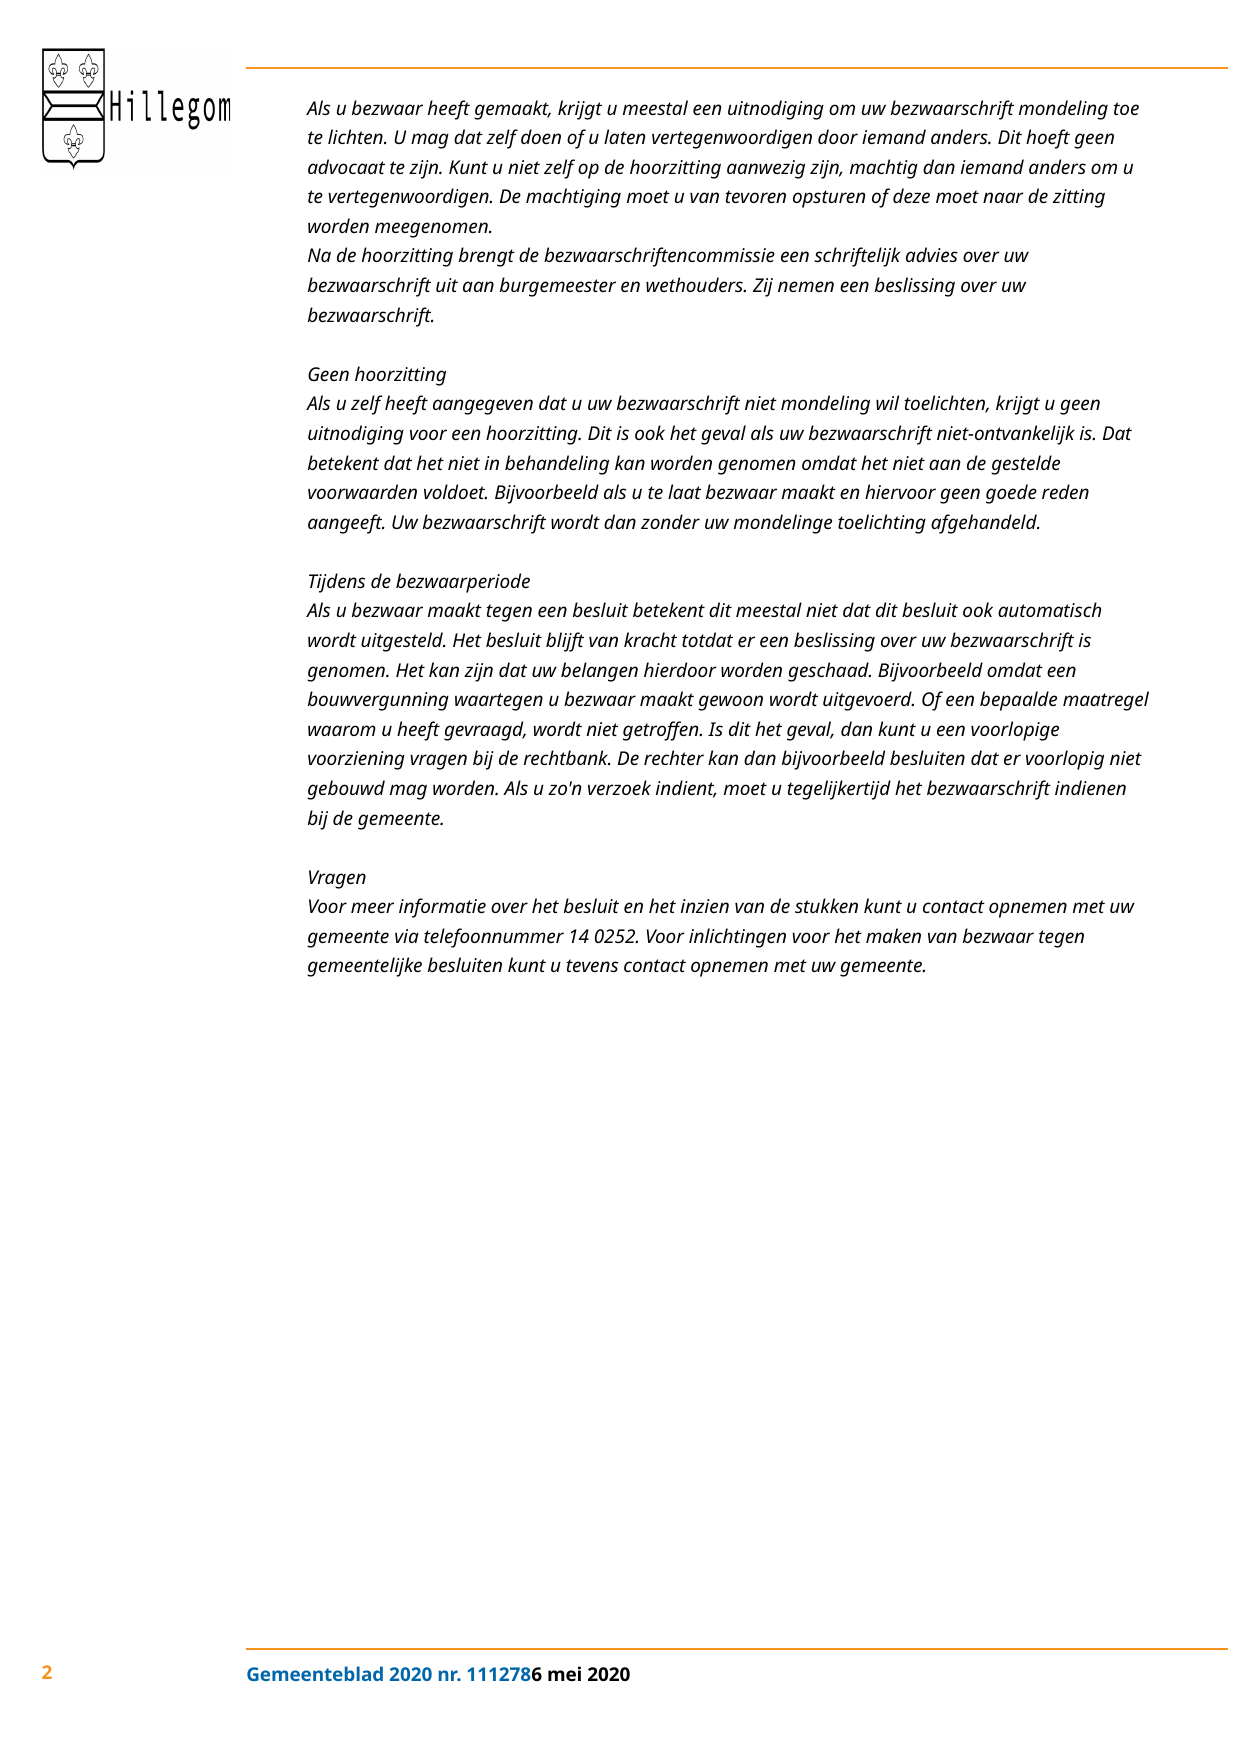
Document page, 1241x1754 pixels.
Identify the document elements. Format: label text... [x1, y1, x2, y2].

list Vragen [248, 864, 1152, 890]
list Voor meer informatie over het besluit en het inzien van de stukken kunt u contact opnemen met uw gemeente via telefoonnummer 14 0252. Voor inlichtingen voor het maken van bezwaar tegen gemeentelijke besluiten kunt u tevens contact opnemen met uw gemeente. [248, 893, 1152, 978]
list Geen hoorzitting [248, 361, 1152, 387]
list Als u bezwaar maakt tegen een besluit betekent dit meestal niet dat dit besluit ook automatisch wordt uitgesteld. Het besluit blijft van kracht totdat er een beslissing over uw bezwaarschrift is genomen. Het kan zijn dat uw belangen hierdoor worden geschaad. Bijvoorbeeld omdat een bouwvergunning waartegen u bezwaar maakt gewoon wordt uitgevoerd. Of een bepaalde maatregel waarom u heeft gevraagd, wordt niet getroffen. Is dit het geval, dan kunt u een voorlopige voorziening vragen bij de rechtbank. De rechter kan dan bijvoorbeeld besluiten dat er voorlopig niet gebouwd mag worden. Als u zo'n verzoek indient, moet u tegelijkertijd het bezwaarschrift indienen bij de gemeente. [248, 598, 1152, 831]
list Als u bezwaar heeft gemaakt, krijgt u meestal een uitnodiging om uw bezwaarschrift mondeling toe te lichten. U mag dat zelf doen of u laten vertegenwoordigen door iemand anders. Dit hoeft geen advocaat te zijn. Kunt u niet zelf op de hoorzitting aanwezig zijn, machtig dan iemand anders om u te vertegenwoordigen. De machtiging moet u van tevoren opsturen of deze moet naar de zitting worden meegenomen. [248, 95, 1152, 239]
list Als u zelf heeft aangegeven dat u uw bezwaarschrift niet mondeling wil toelichten, krijgt u geen uitnodiging voor een hoorzitting. Dit is ook het geval als uw bezwaarschrift niet-ontvankelijk is. Dat betekent dat het niet in behandeling kan worden genomen omdat het niet aan de gestelde voorwaarden voldoet. Bijvoorbeeld als u te laat bezwaar maakt en hiervoor geen goede reden aangeeft. Uw bezwaarschrift wordt dan zonder uw mondelinge toelichting afgehandeld. [248, 391, 1152, 535]
list Na de hoorzitting brengt de bezwaarschriftencommissie een schriftelijk advies over uw bezwaarschrift uit aan burgemeester en wethouders. Zij nemen een beslissing over uw bezwaarschrift. [248, 243, 1152, 328]
picture [41, 47, 231, 172]
list Tijdens de bezwaarperiode [248, 568, 1152, 594]
